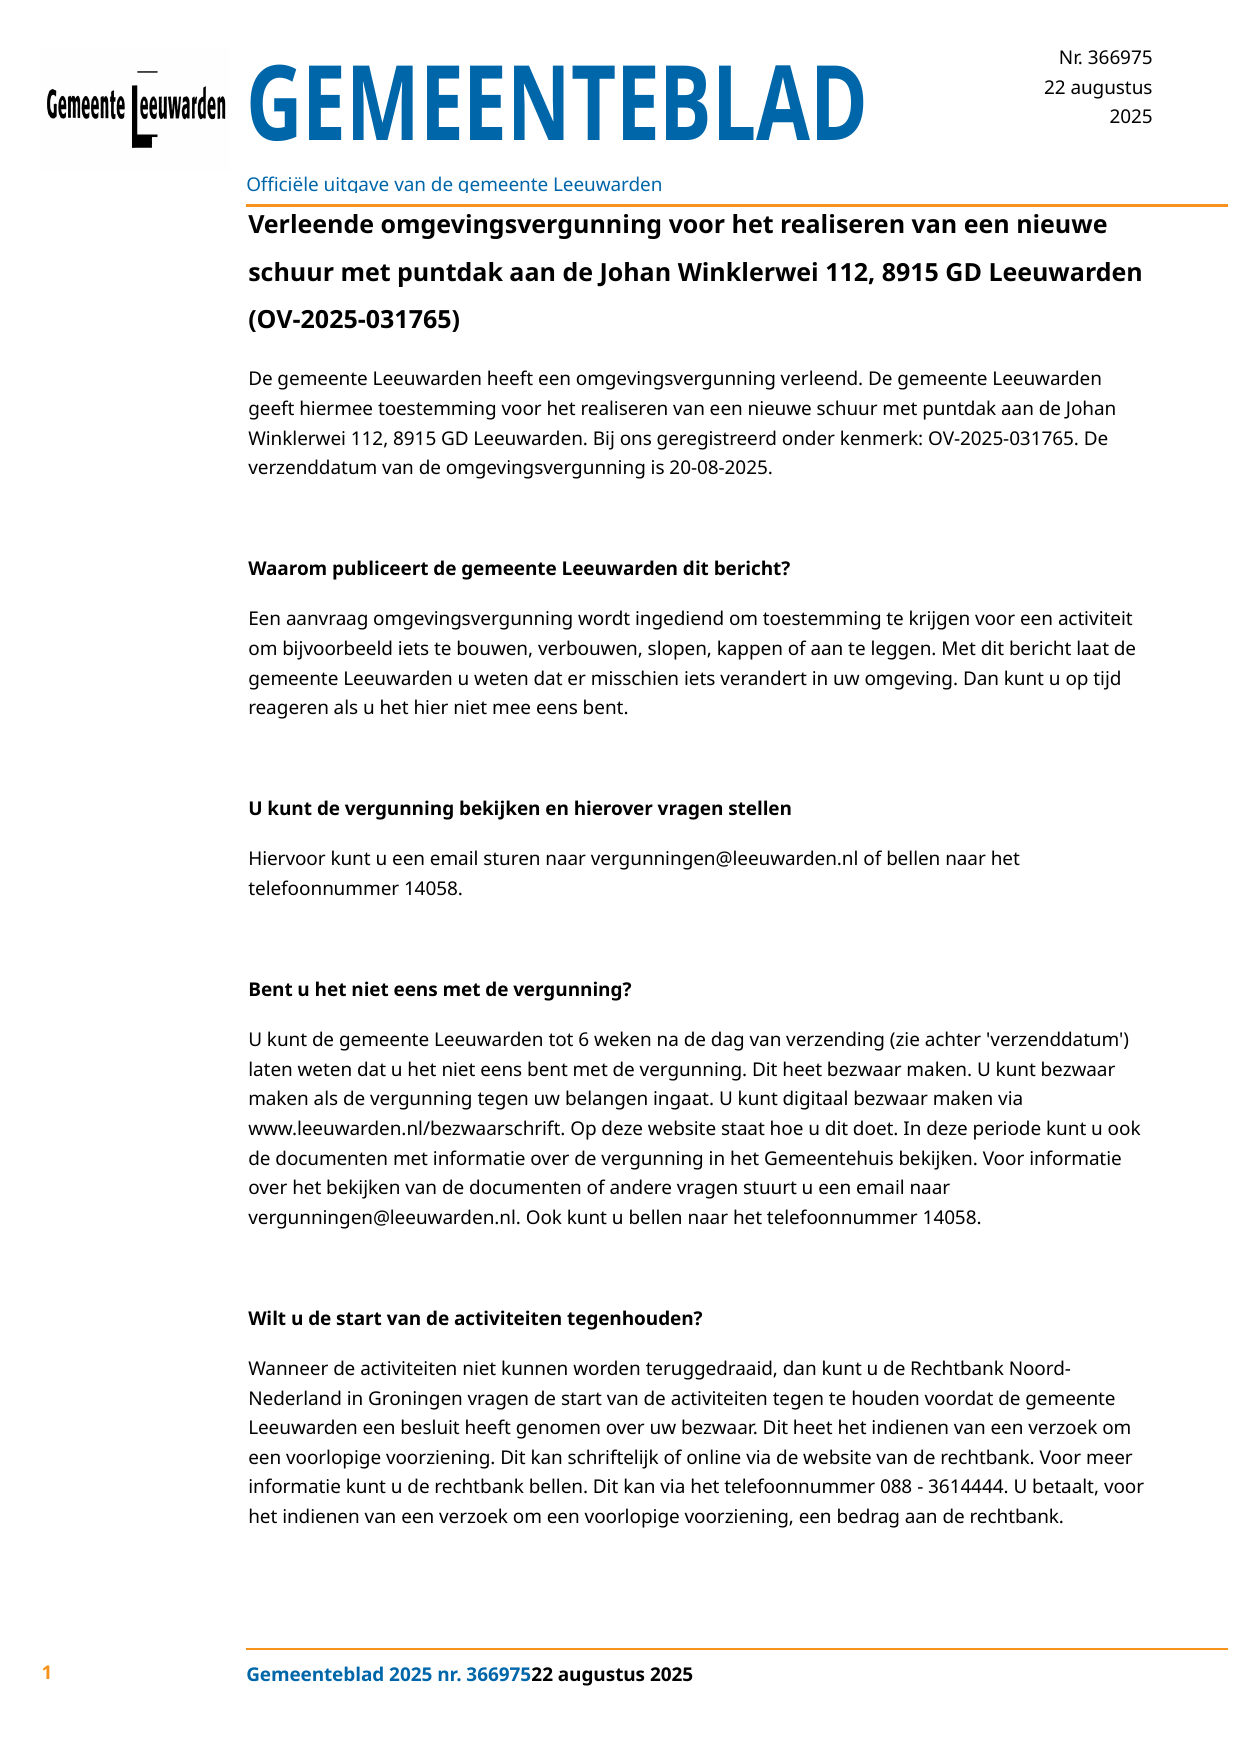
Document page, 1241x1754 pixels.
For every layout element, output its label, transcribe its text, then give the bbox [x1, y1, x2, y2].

text De gemeente Leeuwarden heeft een omgevingsvergunning verleend. De gemeente Leeuwarden geeft hiermee toestemming voor het realiseren van een nieuwe schuur met puntdak aan de Johan Winklerwei 112, 8915 GD Leeuwarden. Bij ons geregistreerd onder kenmerk: OV-2025-031765. De verzenddatum van de omgevingsvergunning is 20-08-2025. [248, 366, 1152, 480]
text Verleende omgevingsvergunning voor het realiseren van een nieuwe schuur met puntdak aan de Johan Winklerwei 112, 8915 GD Leeuwarden (OV-2025-031765) [248, 207, 1152, 336]
text U kunt de gemeente Leeuwarden tot 6 weken na de dag van verzending (zie achter 'verzenddatum') laten weten dat u het niet eens bent met de vergunning. Dit heet bezwaar maken. U kunt bezwaar maken als de vergunning tegen uw belangen ingaat. U kunt digitaal bezwaar maken via www.leeuwarden.nl/bezwaarschrift. Op deze website staat hoe u dit doet. In deze periode kunt u ook de documenten met informatie over de vergunning in het Gemeentehuis bekijken. Voor informatie over het bekijken van de documenten of andere vragen stuurt u een email naar vergunningen@leeuwarden.nl. Ook kunt u bellen naar het telefoonnummer 14058. [248, 1026, 1152, 1229]
picture [41, 47, 231, 172]
text Wanneer de activiteiten niet kunnen worden teruggedraaid, dan kunt u de Rechtbank Noord-Nederland in Groningen vragen de start van de activiteiten tegen te houden voordat de gemeente Leeuwarden een besluit heeft genomen over uw bezwaar. Dit heet het indienen van een verzoek om een voorlopige voorziening. Dit kan schriftelijk of online via de website van de rechtbank. Voor meer informatie kunt u de rechtbank bellen. Dit kan via het telefoonnummer 088 - 3614444. U betaalt, voor het indienen van een verzoek om een voorlopige voorziening, een bedrag aan de rechtbank. [248, 1355, 1152, 1529]
text U kunt de vergunning bekijken en hierover vragen stellen [248, 795, 1152, 821]
text Wilt u de start van de activiteiten tegenhouden? [248, 1305, 1152, 1330]
text Bent u het niet eens met de vergunning? [248, 976, 1152, 1002]
text Hiervoor kunt u een email sturen naar vergunningen@leeuwarden.nl of bellen naar het telefoonnummer 14058. [248, 846, 1152, 901]
text Een aanvraag omgevingsvergunning wordt ingediend om toestemming te krijgen voor een activiteit om bijvoorbeeld iets te bouwen, verbouwen, slopen, kappen of aan te leggen. Met dit bericht laat de gemeente Leeuwarden u weten dat er misschien iets verandert in uw omgeving. Dan kunt u op tijd reageren als u het hier niet mee eens bent. [248, 606, 1152, 720]
text Waarom publiceert de gemeente Leeuwarden dit bericht? [248, 555, 1152, 581]
